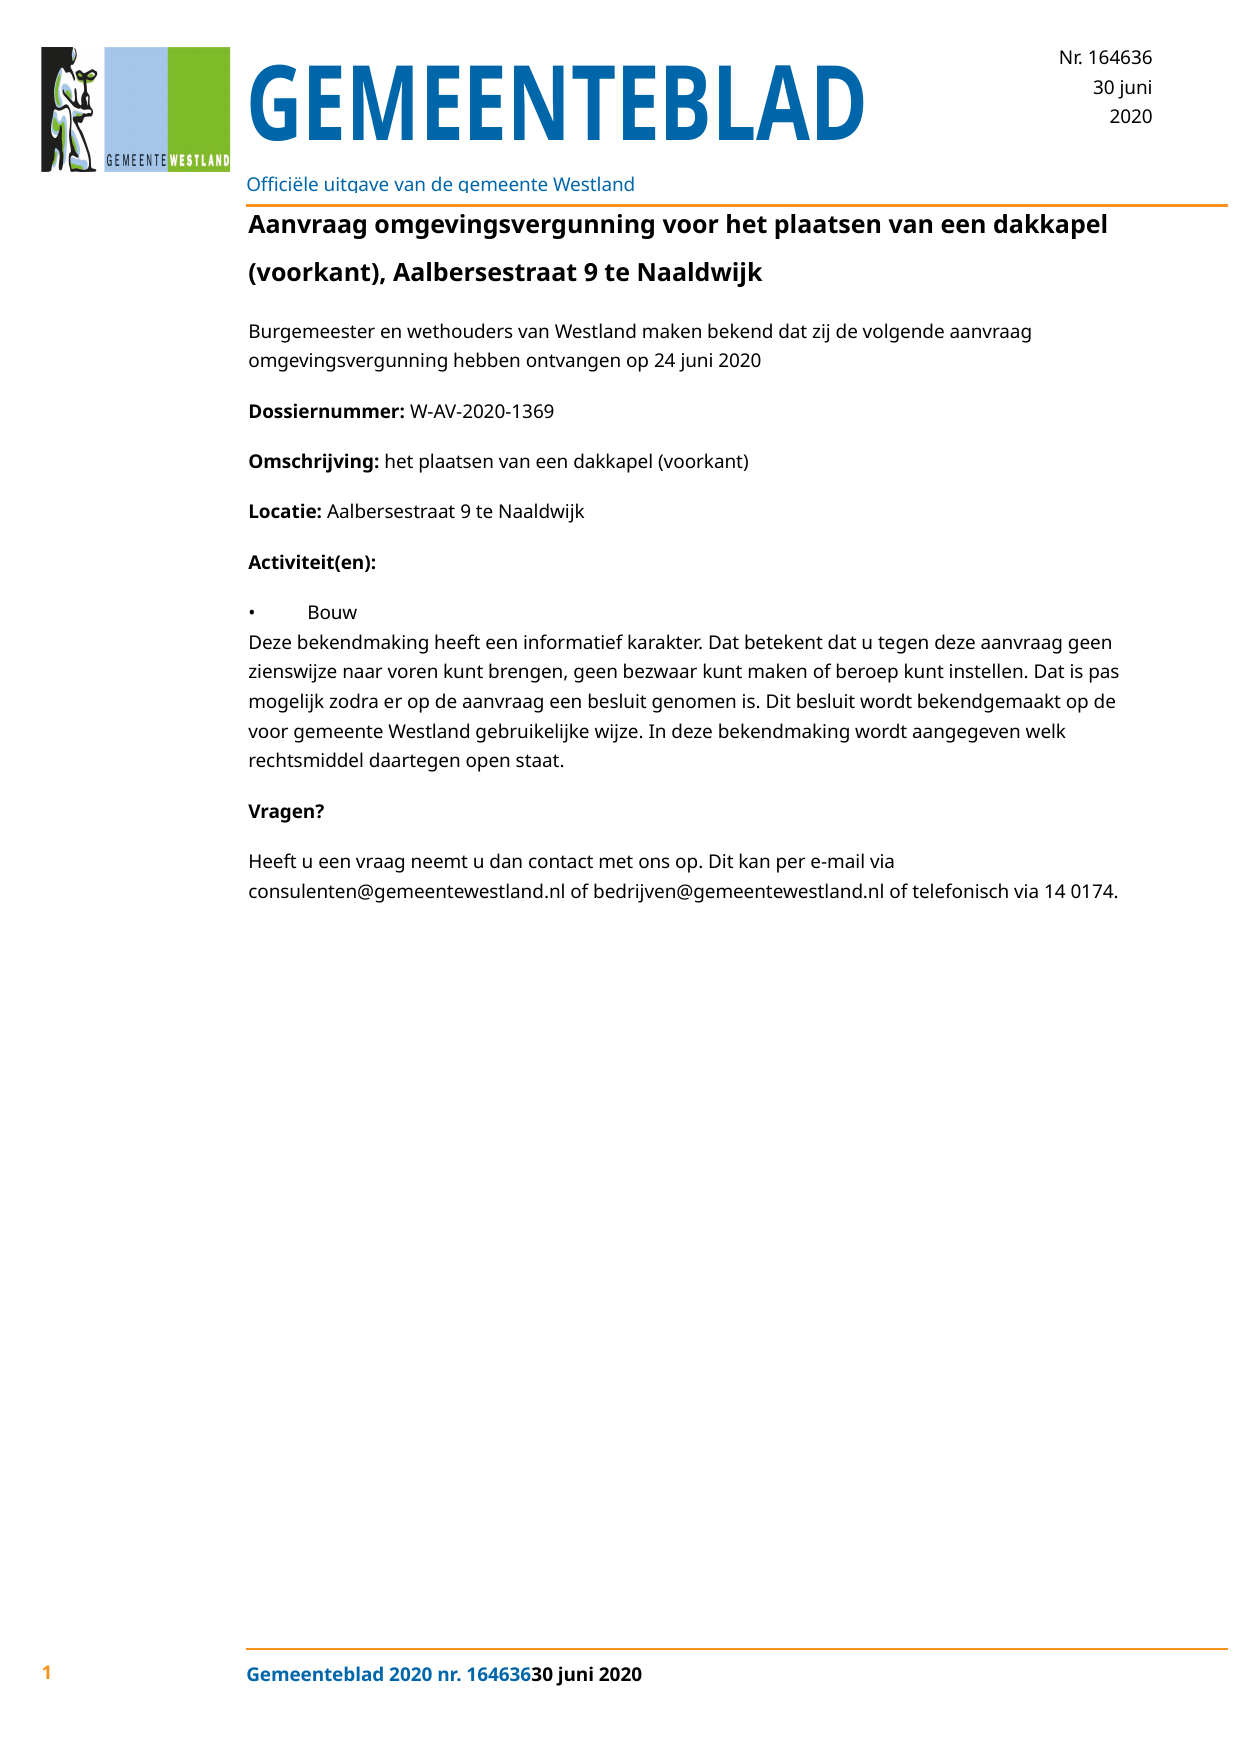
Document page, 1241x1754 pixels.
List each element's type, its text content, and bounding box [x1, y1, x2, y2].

text Aanvraag omgevingsvergunning voor het plaatsen van een dakkapel (voorkant), Aalbersestraat 9 te Naaldwijk [248, 207, 1152, 288]
text Vragen? [248, 798, 1152, 824]
list Bouw [248, 599, 1152, 625]
text Deze bekendmaking heeft een informatief karakter. Dat betekent dat u tegen deze aanvraag geen zienswijze naar voren kunt brengen, geen bezwaar kunt maken of beroep kunt instellen. Dat is pas mogelijk zodra er op de aanvraag een besluit genomen is. Dit besluit wordt bekendgemaakt op de voor gemeente Westland gebruikelijke wijze. In deze bekendmaking wordt aangegeven welk rechtsmiddel daartegen open staat. [248, 629, 1152, 773]
text Activiteit(en): [248, 549, 1152, 575]
text Dossiernummer: W-AV-2020-1369 [248, 398, 1152, 424]
text Locatie: Aalbersestraat 9 te Naaldwijk [248, 499, 1152, 524]
text Burgemeester en wethouders van Westland maken bekend dat zij de volgende aanvraag omgevingsvergunning hebben ontvangen op 24 juni 2020 [248, 318, 1152, 373]
text Omschrijving: het plaatsen van een dakkapel (voorkant) [248, 448, 1152, 474]
text Heeft u een vraag neemt u dan contact met ons op. Dit kan per e-mail via consulenten@gemeentewestland.nl of bedrijven@gemeentewestland.nl of telefonisch via 14 0174. [248, 848, 1152, 904]
picture [41, 47, 231, 172]
